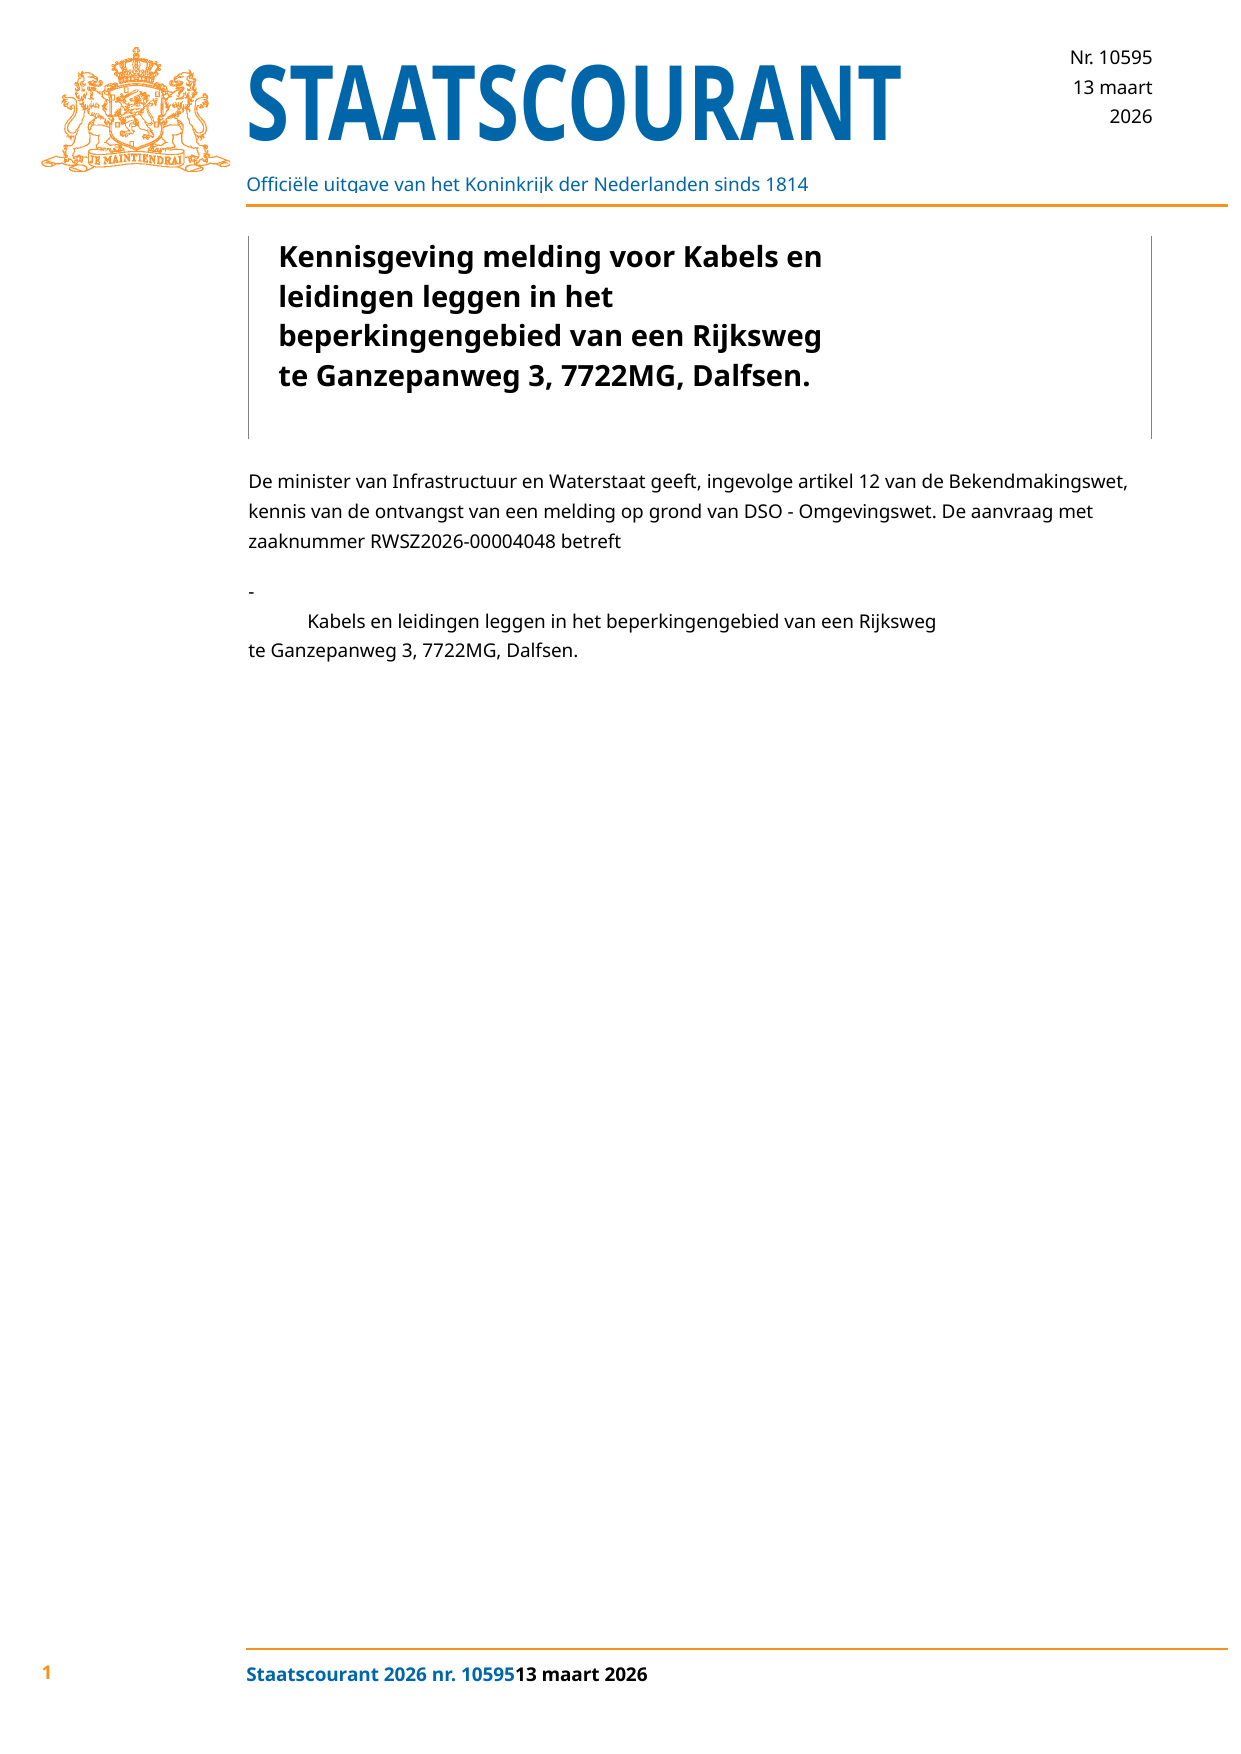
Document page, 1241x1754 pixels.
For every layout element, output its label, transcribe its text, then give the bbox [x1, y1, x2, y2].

list Kabels en leidingen leggen in het beperkingengebied van een Rijksweg [248, 608, 1152, 633]
table_header [1090, 236, 1151, 413]
table_header Kennisgeving melding voor Kabels en leidingen leggen in het beperkingengebied van een Rijksweg te Ganzepanweg 3, 7722MG, Dalfsen. [249, 236, 850, 439]
table_header [850, 414, 1151, 439]
picture [912, 236, 1090, 414]
text te Ganzepanweg 3, 7722MG, Dalfsen. [248, 637, 1152, 663]
table_header [850, 236, 912, 413]
text De minister van Infrastructuur en Waterstaat geeft, ingevolge artikel 12 van de Bekendmakingswet, kennis van de ontvangst van een melding op grond van DSO - Omgevingswet. De aanvraag met zaaknummer RWSZ2026-00004048 betreft [248, 469, 1152, 553]
picture [41, 47, 231, 172]
